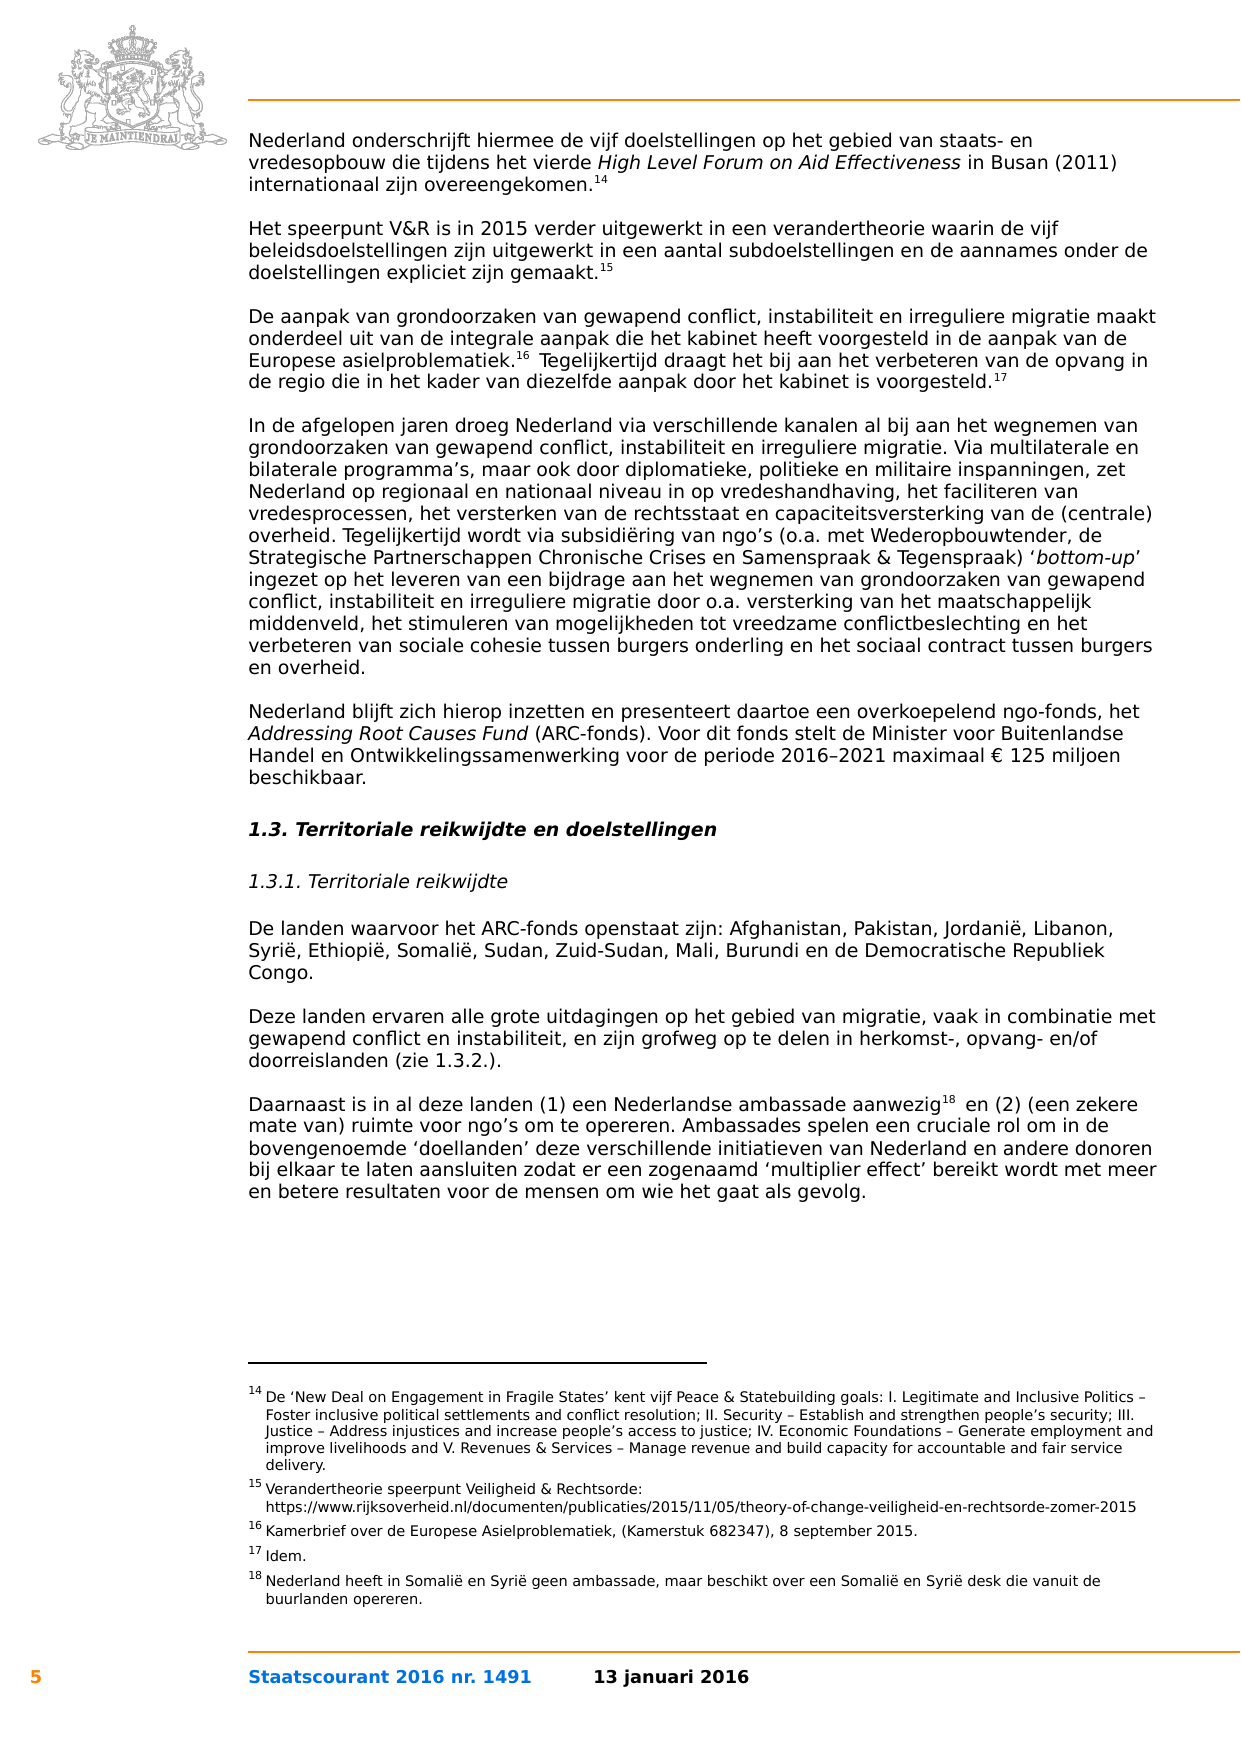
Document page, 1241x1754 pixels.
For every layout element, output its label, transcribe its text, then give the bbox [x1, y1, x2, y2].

text De aanpak van grondoorzaken van gewapend conflict, instabiliteit en irreguliere migratie maakt onderdeel uit van de integrale aanpak die het kabinet heeft voorgesteld in de aanpak van de Europese asielproblematiek. Tegelijkertijd draagt het bij aan het verbeteren van de opvang in de regio die in het kader van diezelfde aanpak door het kabinet is voorgesteld. [248, 306, 1163, 393]
text Daarnaast is in al deze landen (1) een Nederlandse ambassade aanwezig en (2) (een zekere mate van) ruimte voor ngo’s om te opereren. Ambassades spelen een cruciale rol om in de bovengenoemde ‘doellanden’ deze verschillende initiatieven van Nederland en andere donoren bij elkaar te laten aansluiten zodat er een zogenaamd ‘multiplier effect’ bereikt wordt met meer en betere resultaten voor de mensen om wie het gaat als gevolg. [248, 1093, 1163, 1203]
text De landen waarvoor het ARC-fonds openstaat zijn: Afghanistan, Pakistan, Jordanië, Libanon, Syrië, Ethiopië, Somalië, Sudan, Zuid-Sudan, Mali, Burundi en de Democratische Republiek Congo. [248, 918, 1163, 984]
text Idem. [248, 1544, 1163, 1566]
text Het speerpunt V&R is in 2015 verder uitgewerkt in een verandertheorie waarin de vijf beleidsdoelstellingen zijn uitgewerkt in een aantal subdoelstellingen en de aannames onder de doelstellingen expliciet zijn gemaakt. [248, 218, 1163, 284]
text In de afgelopen jaren droeg Nederland via verschillende kanalen al bij aan het wegnemen van grondoorzaken van gewapend conflict, instabiliteit en irreguliere migratie. Via multilaterale en bilaterale programma’s, maar ook door diplomatieke, politieke en militaire inspanningen, zet Nederland op regionaal en nationaal niveau in op vredeshandhaving, het faciliteren van vredesprocessen, het versterken van de rechtsstaat en capaciteitsversterking van de (centrale) overheid. Tegelijkertijd wordt via subsidiëring van ngo’s (o.a. met Wederopbouwtender, de Strategische Partnerschappen Chronische Crises en Samenspraak & Tegenspraak) ‘bottom-up’ ingezet op het leveren van een bijdrage aan het wegnemen van grondoorzaken van gewapend conflict, instabiliteit en irreguliere migratie door o.a. versterking van het maatschappelijk middenveld, het stimuleren van mogelijkheden tot vreedzame conflictbeslechting en het verbeteren van sociale cohesie tussen burgers onderling en het sociaal contract tussen burgers en overheid. [248, 415, 1163, 679]
text Nederland blijft zich hierop inzetten en presenteert daartoe een overkoepelend ngo-fonds, het Addressing Root Causes Fund (ARC-fonds). Voor dit fonds stelt de Minister voor Buitenlandse Handel en Ontwikkelingssamenwerking voor de periode 2016–2021 maximaal € 125 miljoen beschikbaar. [248, 701, 1163, 789]
text Kamerbrief over de Europese Asielproblematiek, (Kamerstuk 682347), 8 september 2015. [248, 1519, 1163, 1541]
text Nederland onderschrijft hiermee de vijf doelstellingen op het gebied van staats- en vredesopbouw die tijdens het vierde High Level Forum on Aid Effectiveness in Busan (2011) internationaal zijn overeengekomen. [248, 130, 1163, 196]
text De ‘New Deal on Engagement in Fragile States’ kent vijf Peace & Statebuilding goals: I. Legitimate and Inclusive Politics – Foster inclusive political settlements and conflict resolution; II. Security – Establish and strengthen people’s security; III. Justice – Address injustices and increase people’s access to justice; IV. Economic Foundations – Generate employment and improve livelihoods and V. Revenues & Services – Manage revenue and build capacity for accountable and fair service delivery. [248, 1384, 1163, 1474]
text Verandertheorie speerpunt Veiligheid & Rechtsorde: https://www.rijksoverheid.nl/documenten/publicaties/2015/11/05/theory-of-change-veiligheid-en-rechtsorde-zomer-2015 [248, 1477, 1163, 1516]
text Deze landen ervaren alle grote uitdagingen op het gebied van migratie, vaak in combinatie met gewapend conflict en instabiliteit, en zijn grofweg op te delen in herkomst-, opvang- en/of doorreislanden (zie 1.3.2.). [248, 1006, 1163, 1072]
subtitle 1.3. Territoriale reikwijdte en doelstellingen [248, 819, 1163, 841]
picture [38, 25, 227, 150]
subtitle 1.3.1. Territoriale reikwijdte [248, 871, 1163, 893]
text Nederland heeft in Somalië en Syrië geen ambassade, maar beschikt over een Somalië en Syrië desk die vanuit de buurlanden opereren. [248, 1569, 1163, 1608]
